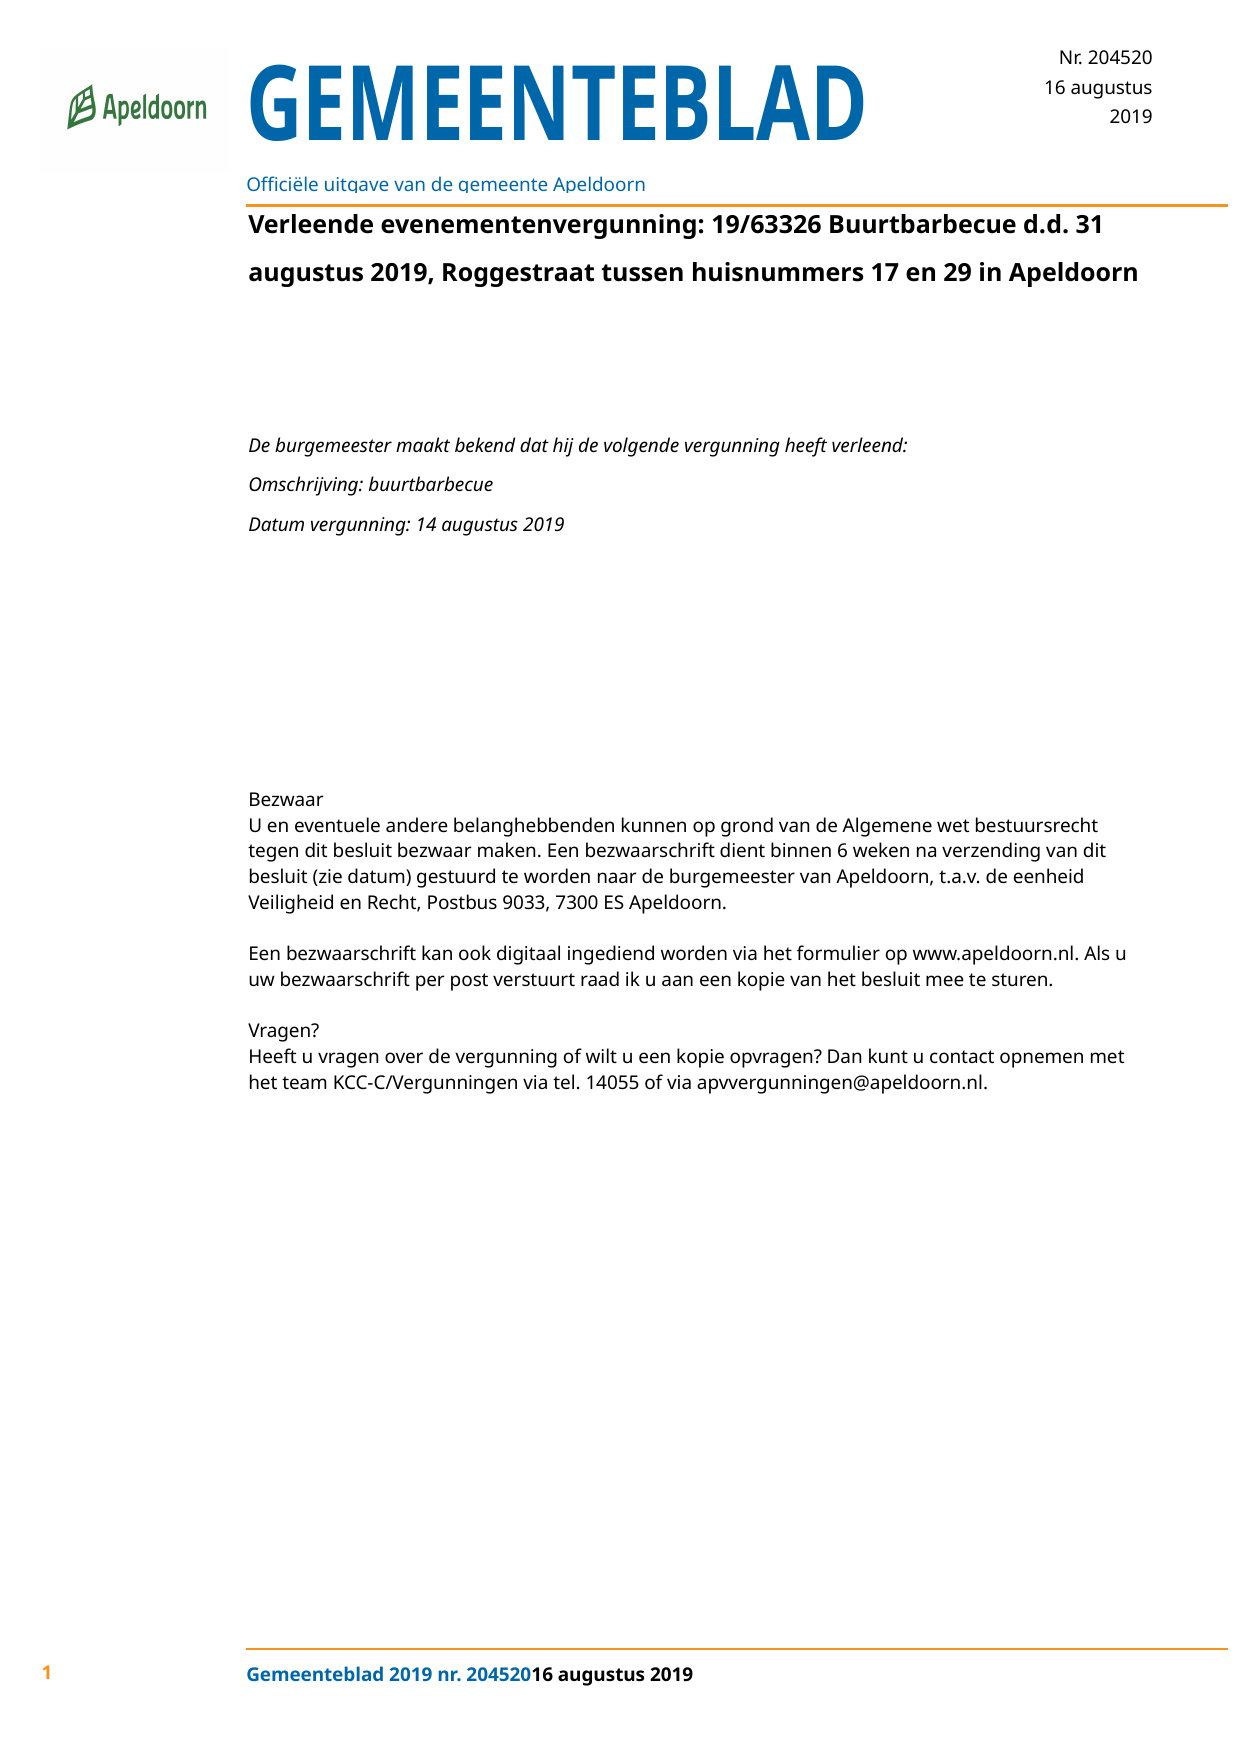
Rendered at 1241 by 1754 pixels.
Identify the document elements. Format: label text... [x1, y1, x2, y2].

text Een bezwaarschrift kan ook digitaal ingediend worden via het formulier op www.apeldoorn.nl. Als u uw bezwaarschrift per post verstuurt raad ik u aan een kopie van het besluit mee te sturen. [248, 940, 1152, 992]
text Vragen? [248, 1018, 1152, 1043]
text Verleende evenementenvergunning: 19/63326 Buurtbarbecue d.d. 31 augustus 2019, Roggestraat tussen huisnummers 17 en 29 in Apeldoorn [248, 207, 1152, 288]
text Datum vergunning: 14 augustus 2019 [248, 511, 1152, 537]
text De burgemeester maakt bekend dat hij de volgende vergunning heeft verleend: [248, 432, 1152, 458]
text Omschrijving: buurtbarbecue [248, 472, 1152, 497]
text Heeft u vragen over de vergunning of wilt u een kopie opvragen? Dan kunt u contact opnemen met het team KCC-C/Vergunningen via tel. 14055 of via apvvergunningen@apeldoorn.nl. [248, 1043, 1152, 1095]
picture [41, 47, 231, 172]
text Bezwaar [248, 786, 1152, 812]
text U en eventuele andere belanghebbenden kunnen op grond van de Algemene wet bestuursrecht tegen dit besluit bezwaar maken. Een bezwaarschrift dient binnen 6 weken na verzending van dit besluit (zie datum) gestuurd te worden naar de burgemeester van Apeldoorn, t.a.v. de eenheid Veiligheid en Recht, Postbus 9033, 7300 ES Apeldoorn. [248, 812, 1152, 915]
